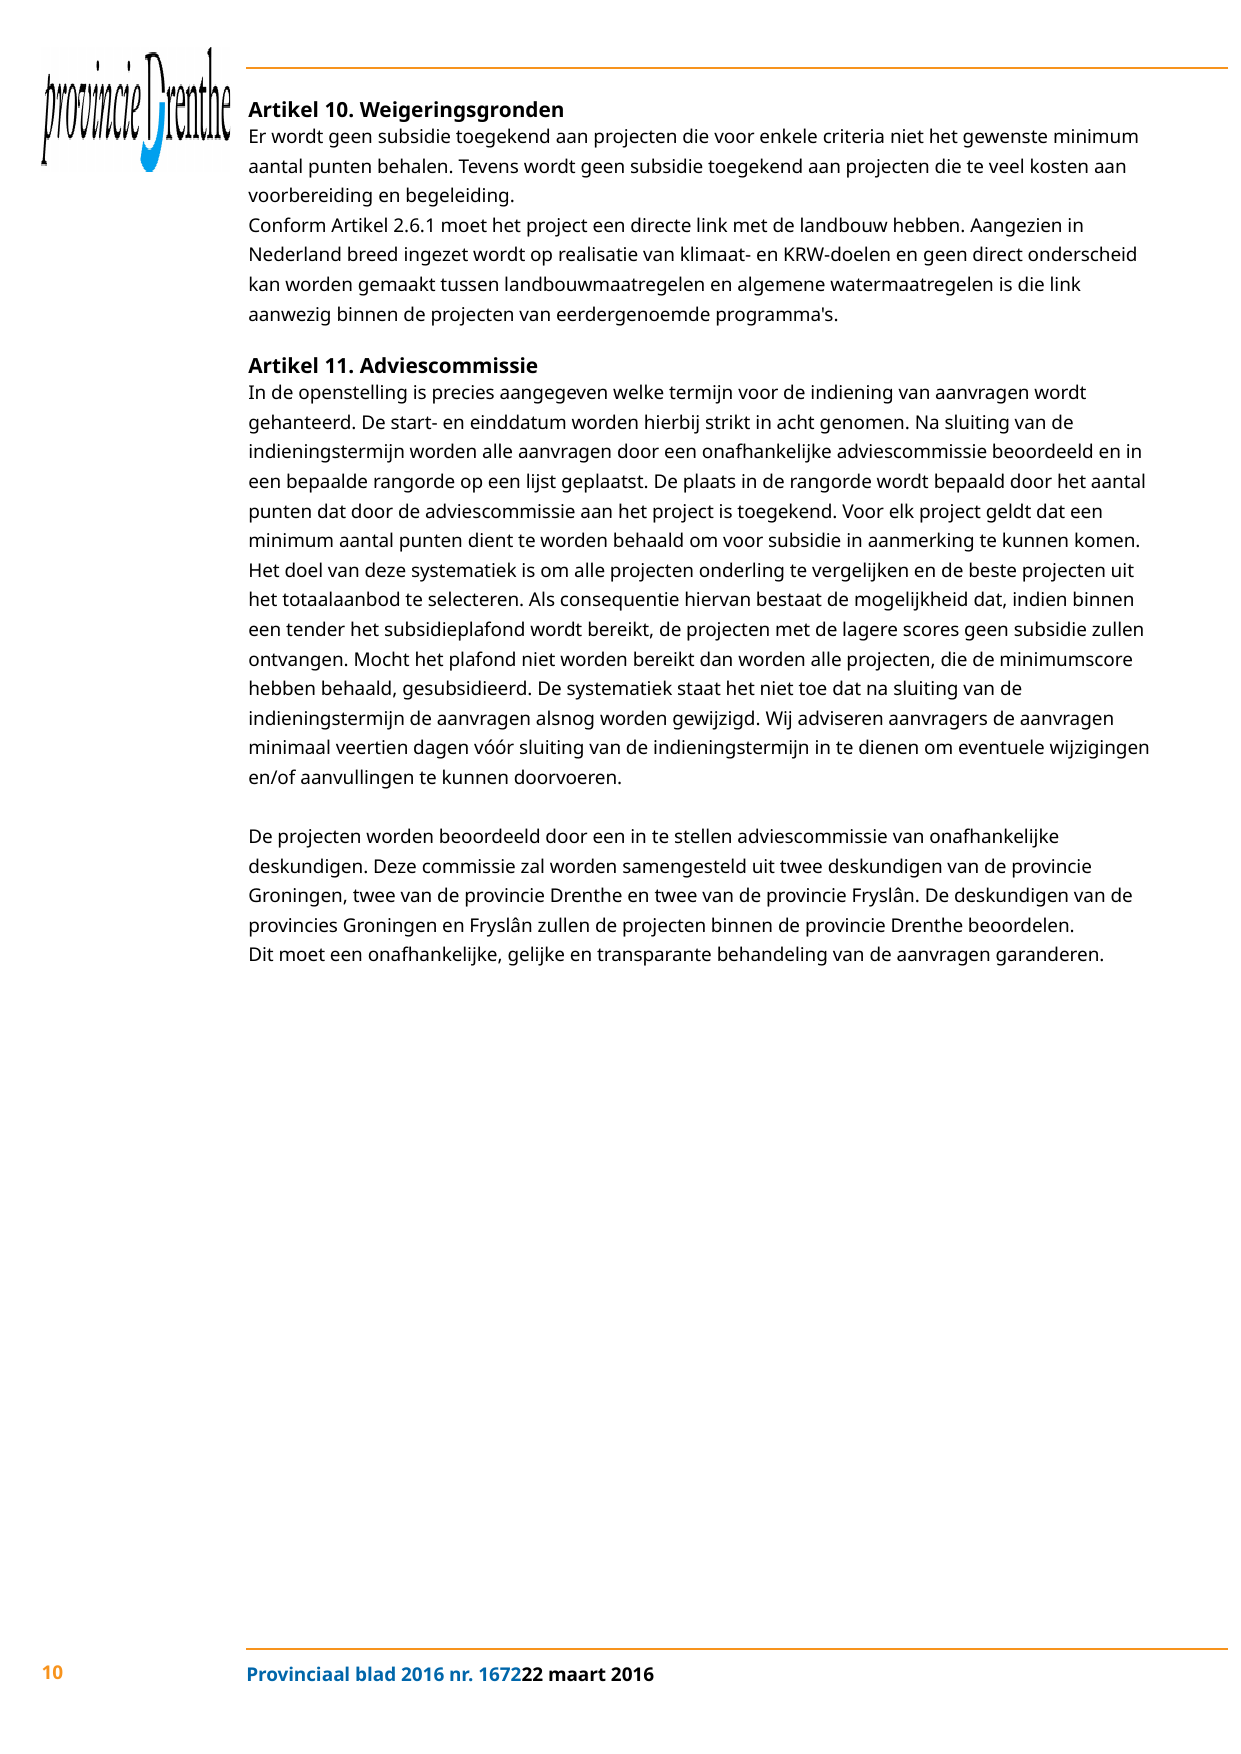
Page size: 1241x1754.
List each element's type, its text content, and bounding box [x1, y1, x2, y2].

text In de openstelling is precies aangegeven welke termijn voor de indiening van aanvragen wordt gehanteerd. De start- en einddatum worden hierbij strikt in acht genomen. Na sluiting van de indieningstermijn worden alle aanvragen door een onafhankelijke adviescommissie beoordeeld en in een bepaalde rangorde op een lijst geplaatst. De plaats in de rangorde wordt bepaald door het aantal punten dat door de adviescommissie aan het project is toegekend. Voor elk project geldt dat een minimum aantal punten dient te worden behaald om voor subsidie in aanmerking te kunnen komen. Het doel van deze systematiek is om alle projecten onderling te vergelijken en de beste projecten uit het totaalaanbod te selecteren. Als consequentie hiervan bestaat de mogelijkheid dat, indien binnen een tender het subsidieplafond wordt bereikt, de projecten met de lagere scores geen subsidie zullen ontvangen. Mocht het plafond niet worden bereikt dan worden alle projecten, die de minimumscore hebben behaald, gesubsidieerd. De systematiek staat het niet toe dat na sluiting van de indieningstermijn de aanvragen alsnog worden gewijzigd. Wij adviseren aanvragers de aanvragen minimaal veertien dagen vóór sluiting van de indieningstermijn in te dienen om eventuele wijzigingen en/of aanvullingen te kunnen doorvoeren. [248, 379, 1152, 790]
text Er wordt geen subsidie toegekend aan projecten die voor enkele criteria niet het gewenste minimum aantal punten behalen. Tevens wordt geen subsidie toegekend aan projecten die te veel kosten aan voorbereiding en begeleiding. [248, 123, 1152, 208]
text Artikel 11. Adviescommissie [248, 351, 1152, 379]
text De projecten worden beoordeeld door een in te stellen adviescommissie van onafhankelijke deskundigen. Deze commissie zal worden samengesteld uit twee deskundigen van de provincie [248, 823, 1152, 879]
text Groningen, twee van de provincie Drenthe en twee van de provincie Fryslân. De deskundigen van de provincies Groningen en Fryslân zullen de projecten binnen de provincie Drenthe beoordelen. [248, 882, 1152, 938]
text Artikel 10. Weigeringsgronden [248, 95, 1152, 123]
picture [41, 47, 231, 172]
text Conform Artikel 2.6.1 moet het project een directe link met de landbouw hebben. Aangezien in Nederland breed ingezet wordt op realisatie van klimaat- en KRW-doelen en geen direct onderscheid kan worden gemaakt tussen landbouwmaatregelen en algemene watermaatregelen is die link aanwezig binnen de projecten van eerdergenoemde programma's. [248, 212, 1152, 326]
text Dit moet een onafhankelijke, gelijke en transparante behandeling van de aanvragen garanderen. [248, 942, 1152, 967]
